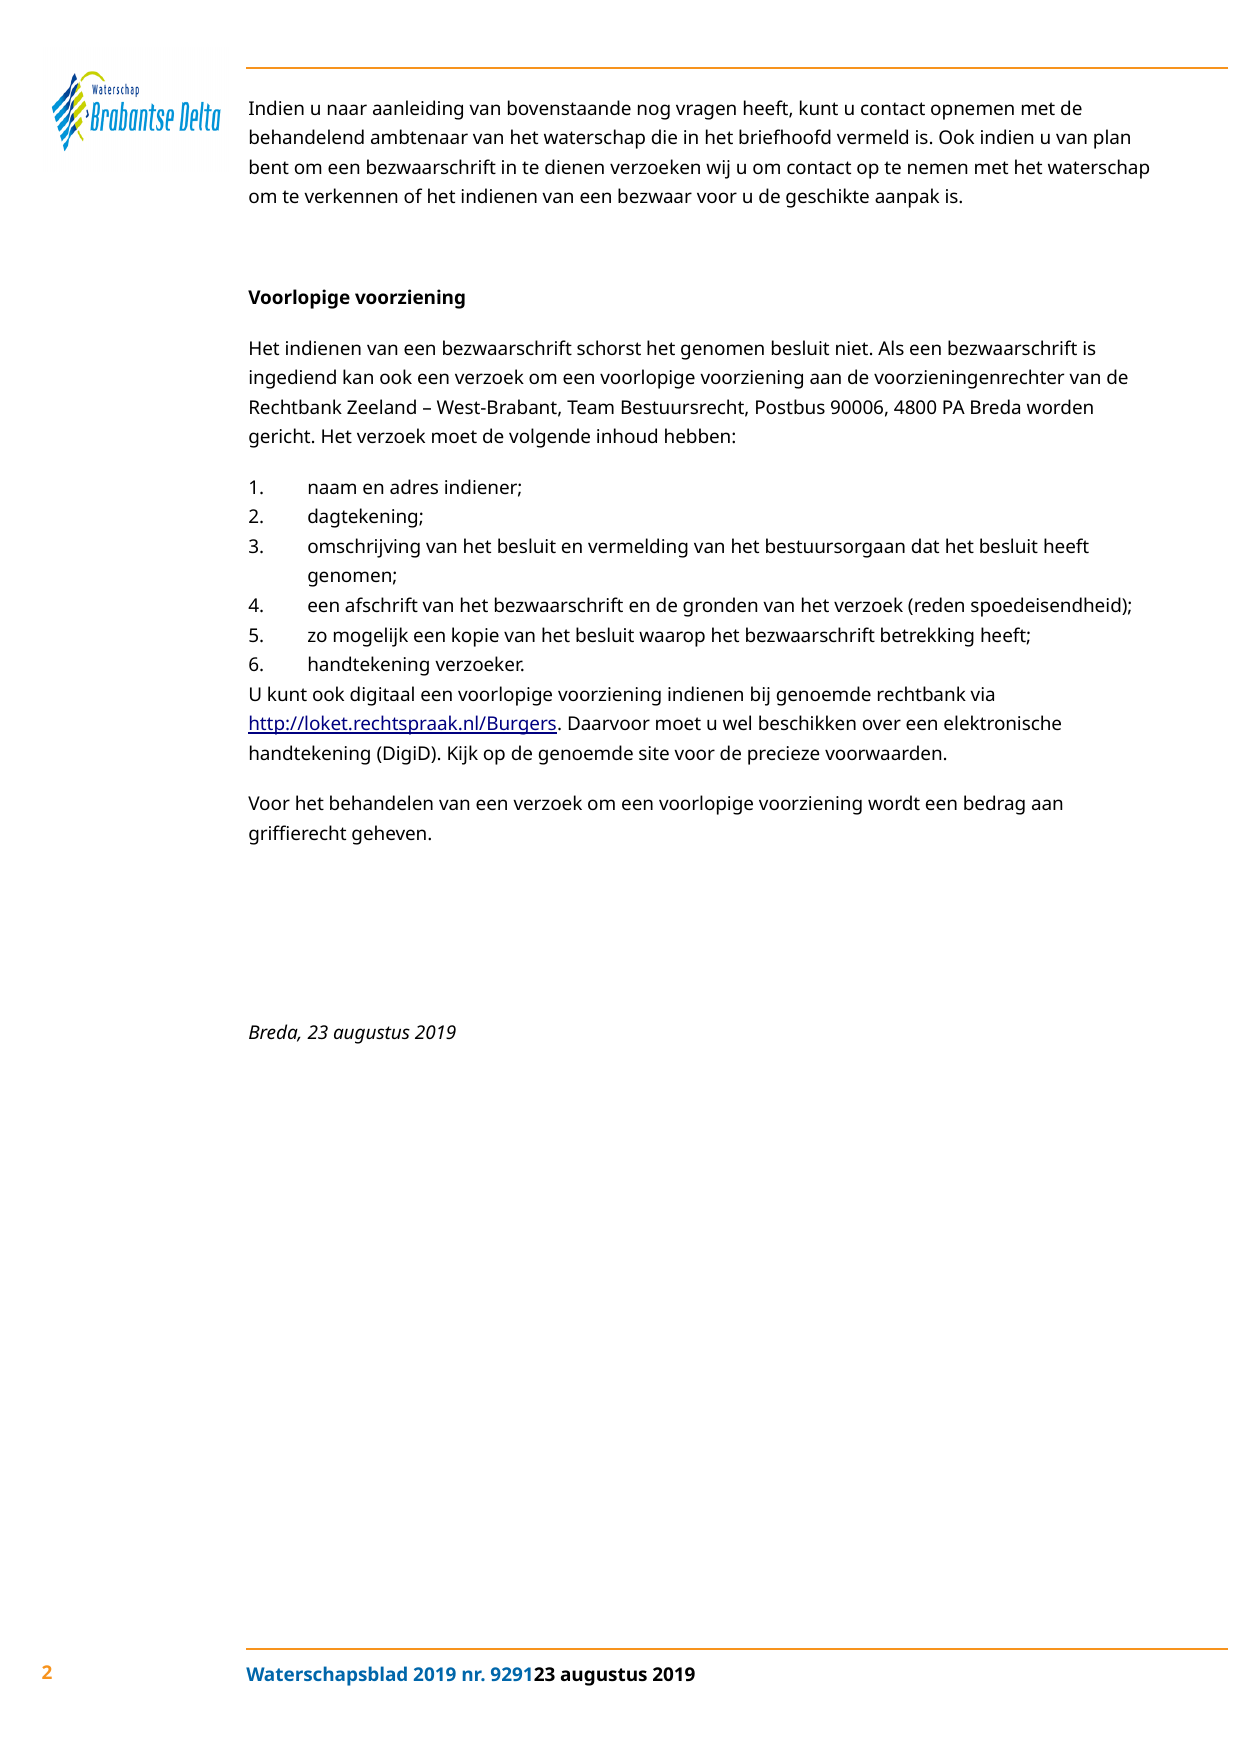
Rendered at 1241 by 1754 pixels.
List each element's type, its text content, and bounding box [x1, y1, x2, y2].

list een afschrift van het bezwaarschrift en de gronden van het verzoek (reden spoedeisendheid); [248, 592, 1152, 618]
list dagtekening; [248, 503, 1152, 529]
list naam en adres indiener; [248, 474, 1152, 500]
picture [41, 47, 231, 172]
text Voorlopige voorziening [248, 284, 1152, 310]
list zo mogelijk een kopie van het besluit waarop het bezwaarschrift betrekking heeft; [248, 622, 1152, 648]
text Breda, 23 augustus 2019 [248, 1019, 1152, 1045]
text Indien u naar aanleiding van bovenstaande nog vragen heeft, kunt u contact opnemen met de behandelend ambtenaar van het waterschap die in het briefhoofd vermeld is. Ook indien u van plan bent om een bezwaarschrift in te dienen verzoeken wij u om contact op te nemen met het waterschap om te verkennen of het indienen van een bezwaar voor u de geschikte aanpak is. [248, 95, 1152, 209]
text U kunt ook digitaal een voorlopige voorziening indienen bij genoemde rechtbank via http://loket.rechtspraak.nl/Burgers. Daarvoor moet u wel beschikken over een elektronische handtekening (DigiD). Kijk op de genoemde site voor de precieze voorwaarden. [248, 681, 1152, 766]
text Het indienen van een bezwaarschrift schorst het genomen besluit niet. Als een bezwaarschrift is ingediend kan ook een verzoek om een voorlopige voorziening aan de voorzieningenrechter van de Rechtbank Zeeland – West-Brabant, Team Bestuursrecht, Postbus 90006, 4800 PA Breda worden gericht. Het verzoek moet de volgende inhoud hebben: [248, 335, 1152, 449]
text Voor het behandelen van een verzoek om een voorlopige voorziening wordt een bedrag aan griffierecht geheven. [248, 791, 1152, 846]
list handtekening verzoeker. [248, 651, 1152, 677]
list omschrijving van het besluit en vermelding van het bestuursorgaan dat het besluit heeft genomen; [248, 533, 1152, 588]
